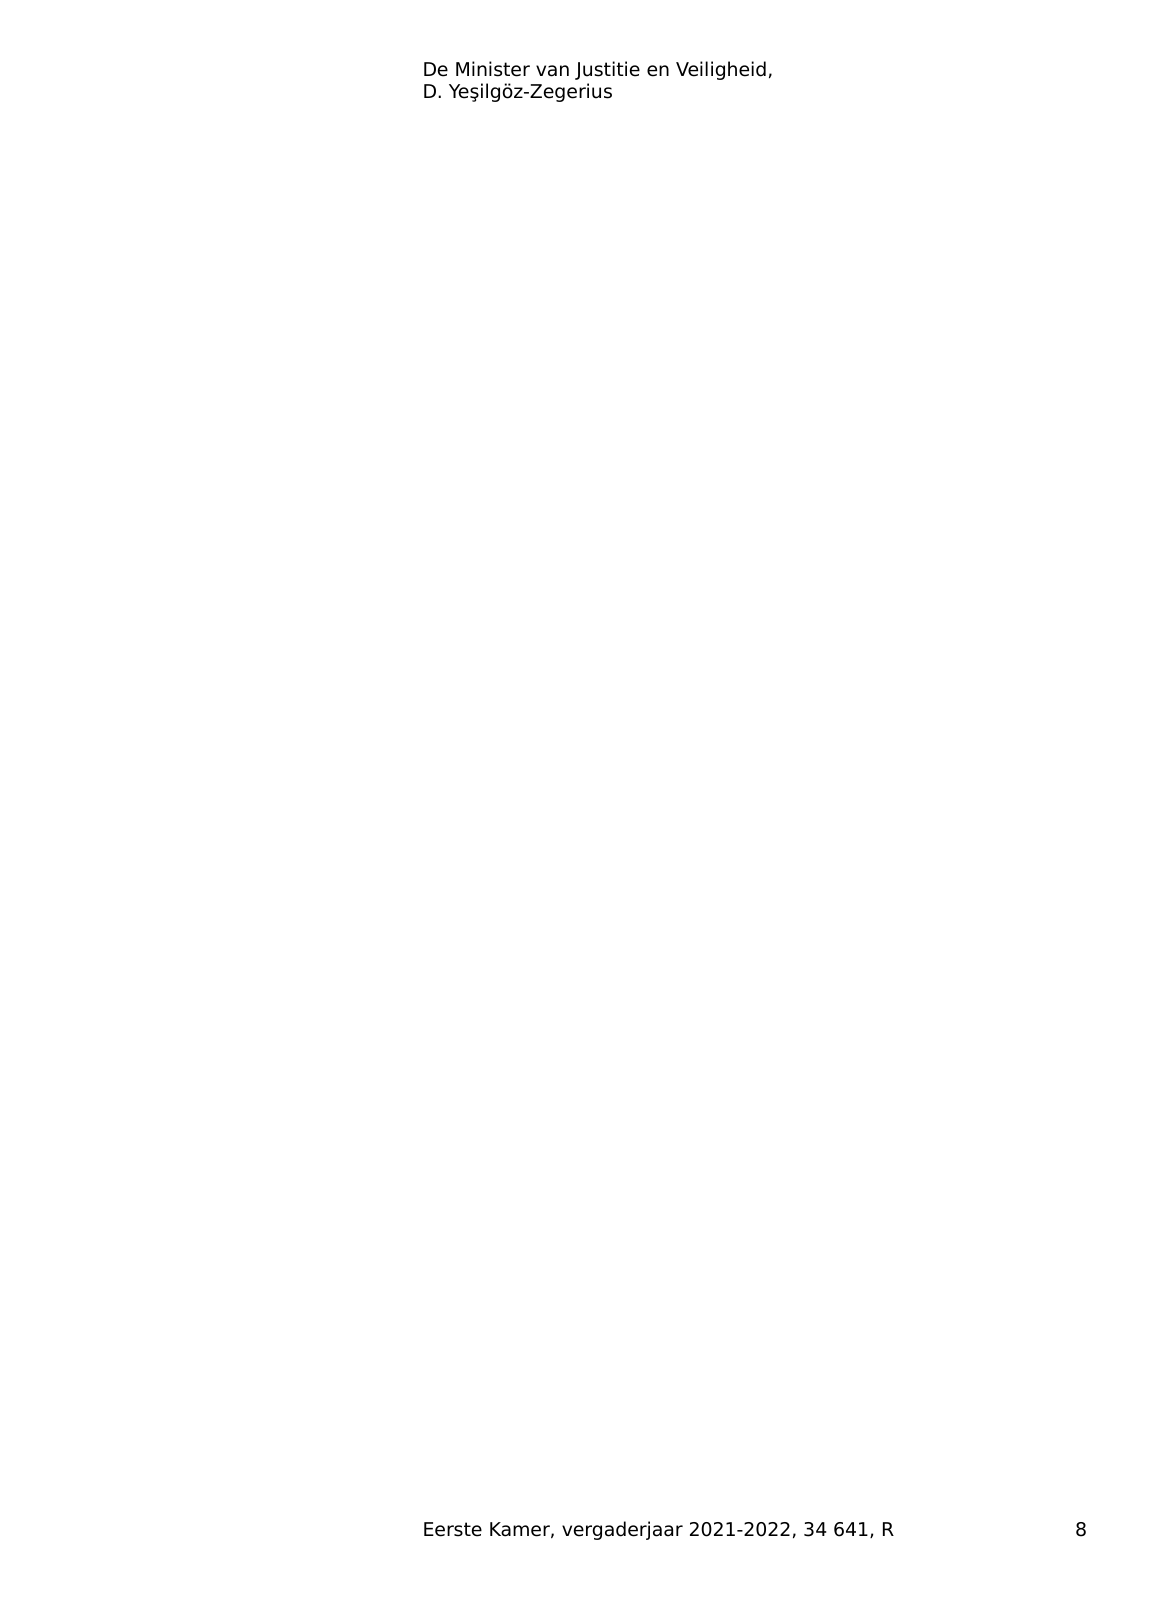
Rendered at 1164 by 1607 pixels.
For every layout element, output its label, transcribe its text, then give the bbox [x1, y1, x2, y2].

text De Minister van Justitie en Veiligheid, D. Yeşilgöz-Zegerius [422, 59, 1087, 103]
